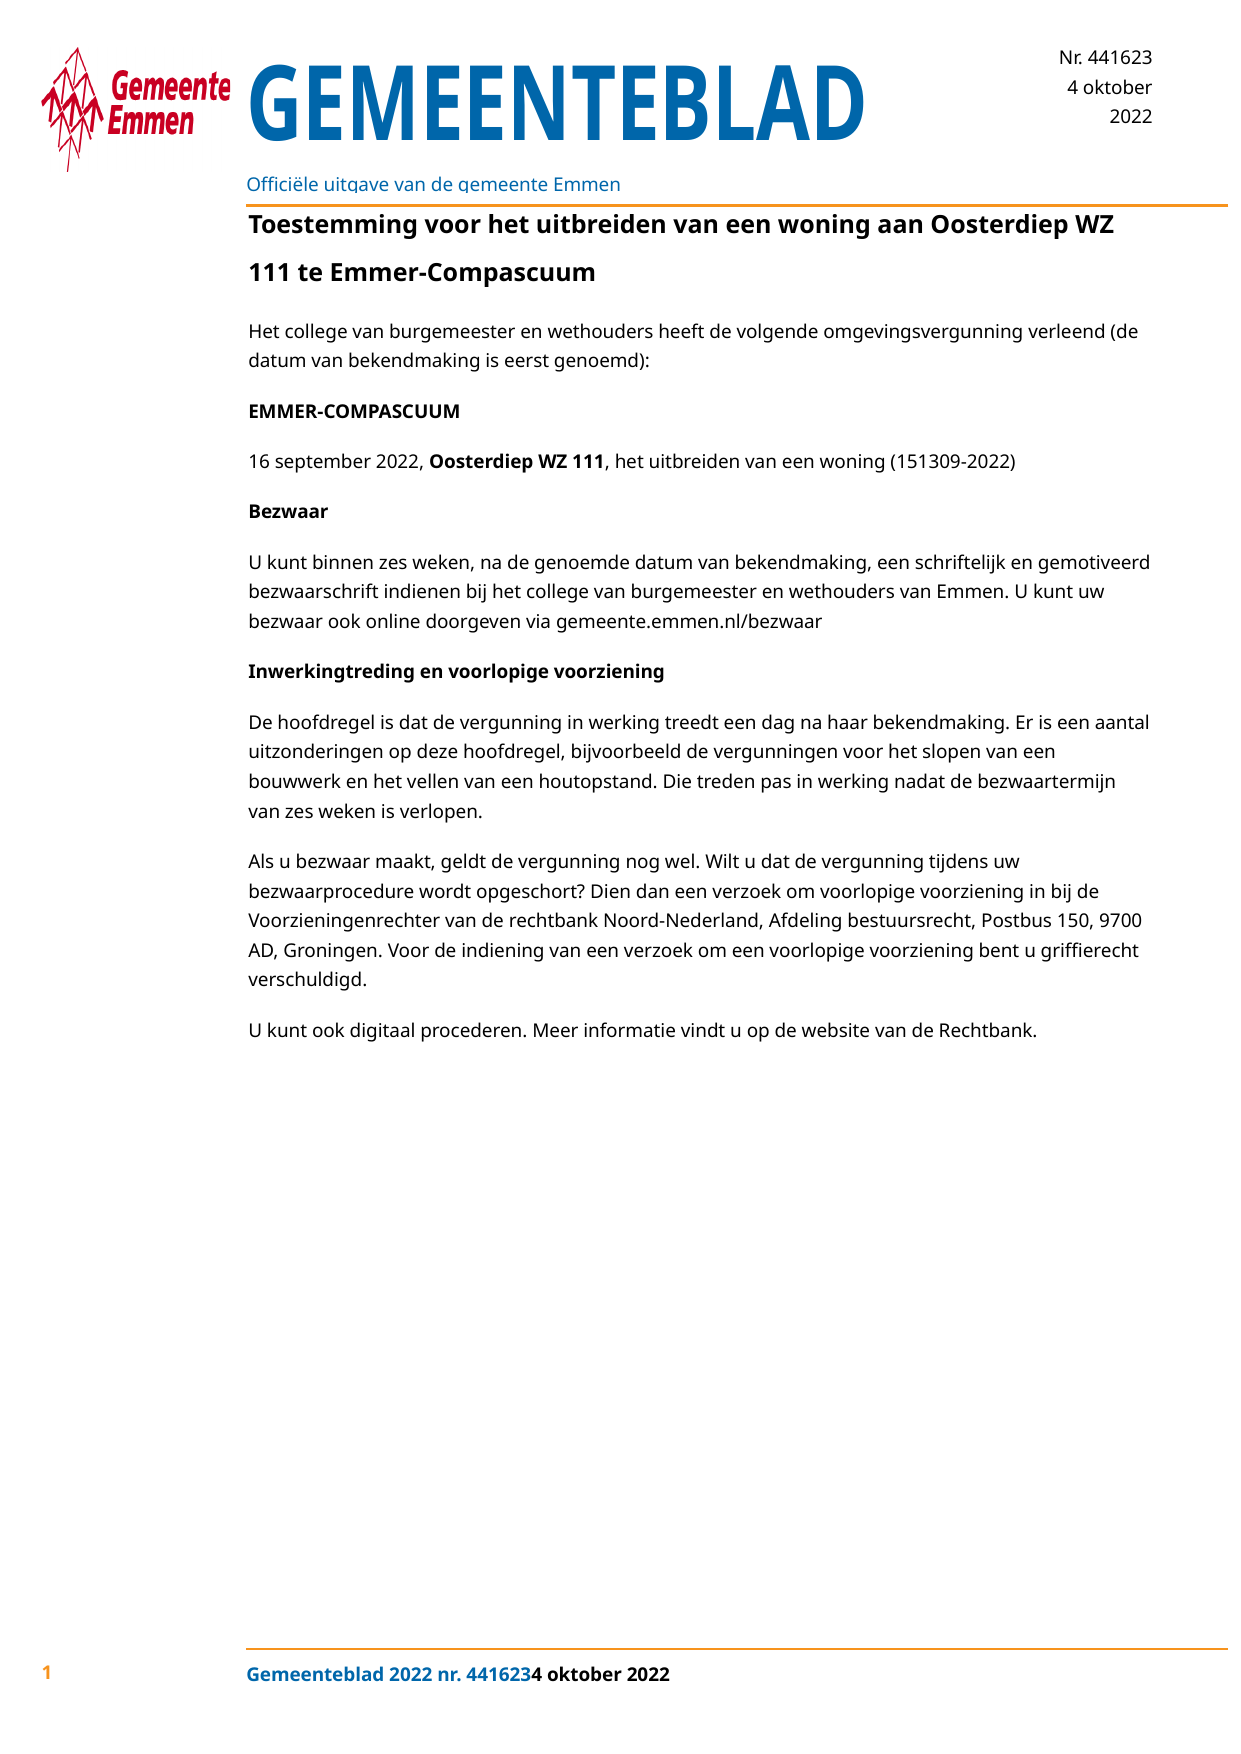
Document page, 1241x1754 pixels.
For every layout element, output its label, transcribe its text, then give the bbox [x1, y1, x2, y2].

text Toestemming voor het uitbreiden van een woning aan Oosterdiep WZ 111 te Emmer-Compascuum [248, 207, 1152, 288]
text Inwerkingtreding en voorlopige voorziening [248, 659, 1152, 684]
text EMMER-COMPASCUUM [248, 398, 1152, 424]
text U kunt ook digitaal procederen. Meer informatie vindt u op de website van de Rechtbank. [248, 1017, 1152, 1043]
text 16 september 2022, Oosterdiep WZ 111, het uitbreiden van een woning (151309-2022) [248, 448, 1152, 474]
text De hoofdregel is dat de vergunning in werking treedt een dag na haar bekendmaking. Er is een aantal uitzonderingen op deze hoofdregel, bijvoorbeeld de vergunningen voor het slopen van een bouwwerk en het vellen van een houtopstand. Die treden pas in werking nadat de bezwaartermijn van zes weken is verlopen. [248, 709, 1152, 824]
text Bezwaar [248, 499, 1152, 524]
text Als u bezwaar maakt, geldt de vergunning nog wel. Wilt u dat de vergunning tijdens uw bezwaarprocedure wordt opgeschort? Dien dan een verzoek om voorlopige voorziening in bij de Voorzieningenrechter van de rechtbank Noord-Nederland, Afdeling bestuursrecht, Postbus 150, 9700 AD, Groningen. Voor de indiening van een verzoek om een voorlopige voorziening bent u griffierecht verschuldigd. [248, 848, 1152, 992]
text U kunt binnen zes weken, na de genoemde datum van bekendmaking, een schriftelijk en gemotiveerd bezwaarschrift indienen bij het college van burgemeester en wethouders van Emmen. U kunt uw bezwaar ook online doorgeven via gemeente.emmen.nl/bezwaar [248, 549, 1152, 634]
text Het college van burgemeester en wethouders heeft de volgende omgevingsvergunning verleend (de datum van bekendmaking is eerst genoemd): [248, 318, 1152, 373]
picture [41, 47, 231, 172]
